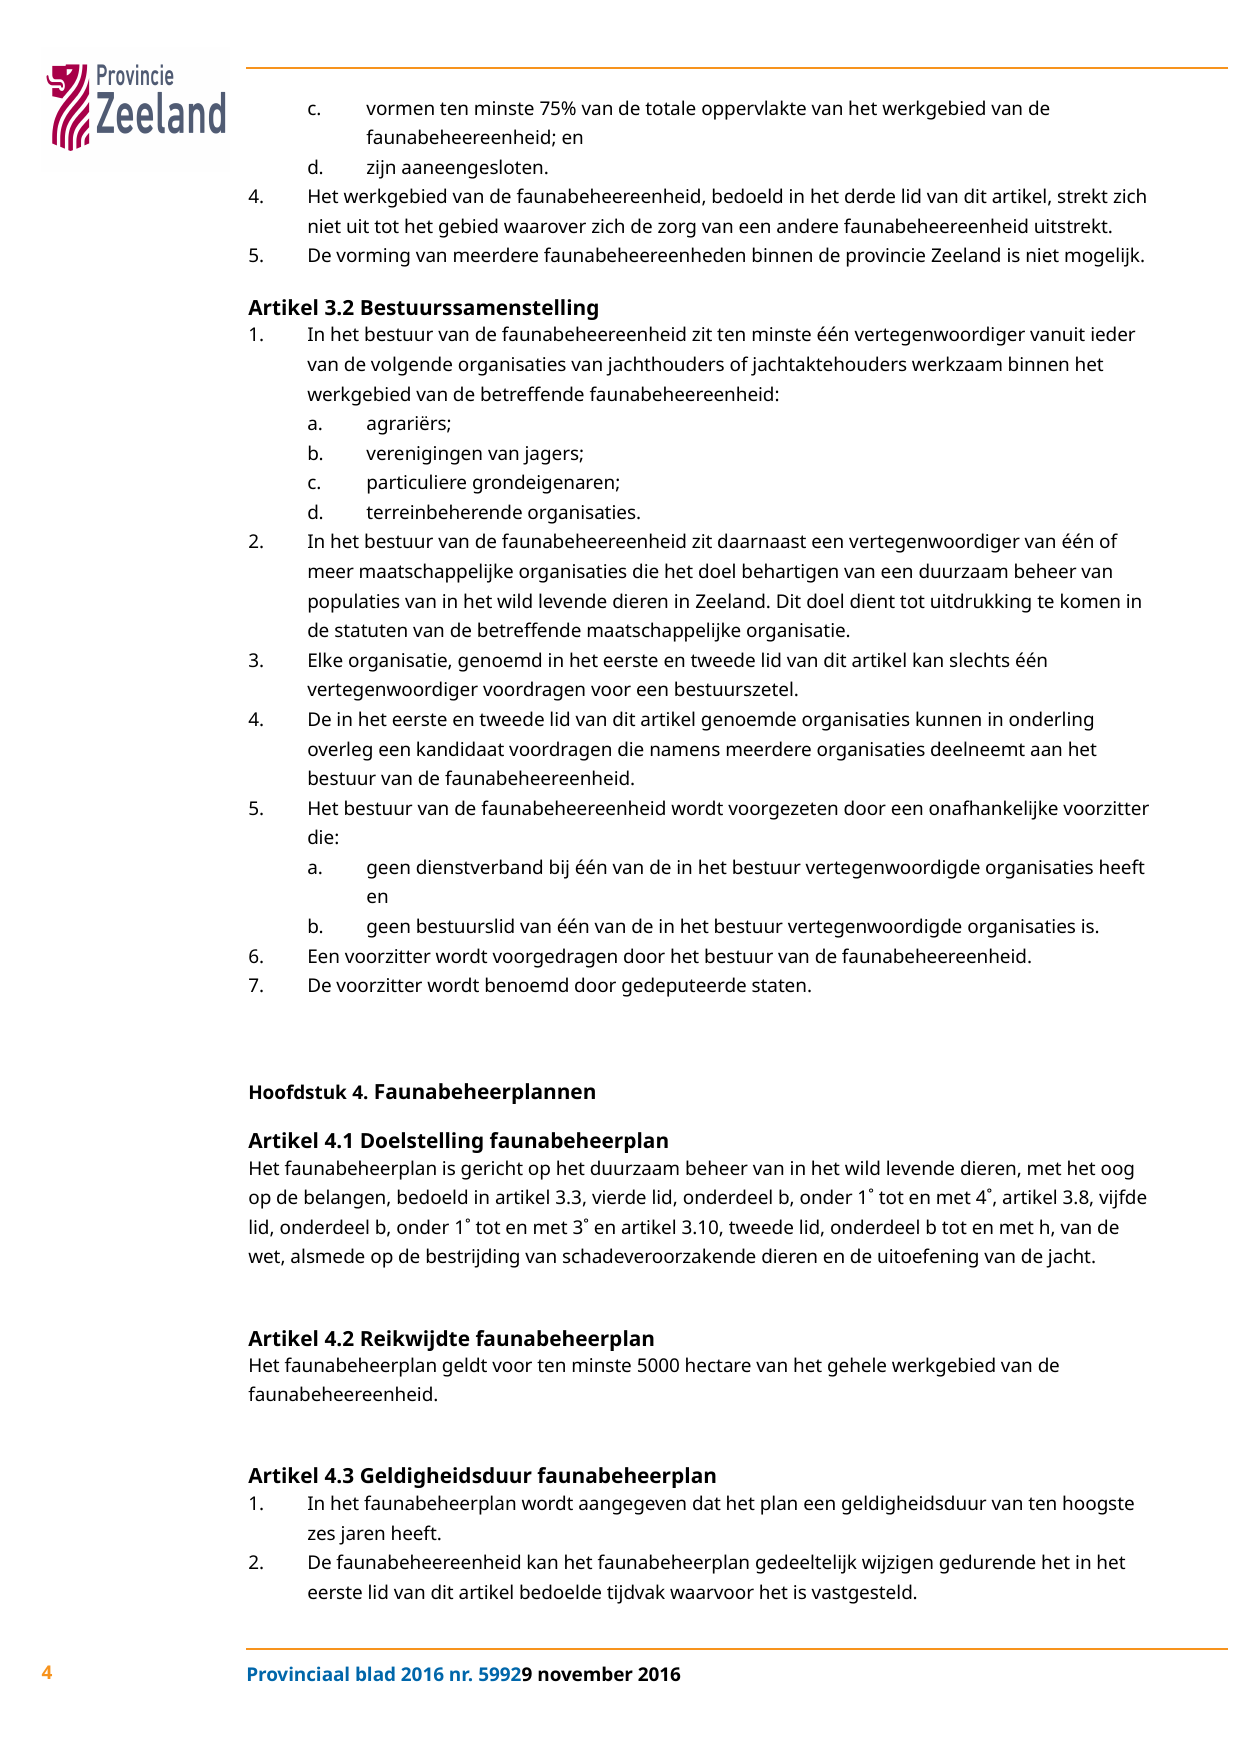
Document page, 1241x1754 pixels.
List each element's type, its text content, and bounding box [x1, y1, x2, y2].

text Artikel 4.3 Geldigheidsduur faunabeheerplan [248, 1462, 1152, 1490]
list De voorzitter wordt benoemd door gedeputeerde staten. [248, 972, 1152, 998]
text Artikel 3.2 Bestuurssamenstelling [248, 293, 1152, 322]
text Het faunabeheerplan geldt voor ten minste 5000 hectare van het gehele werkgebied van de faunabeheereenheid. [248, 1352, 1152, 1407]
list geen dienstverband bij één van de in het bestuur vertegenwoordigde organisaties heeft en [307, 854, 1152, 909]
list zijn aaneengesloten. [307, 154, 1152, 180]
list In het bestuur van de faunabeheereenheid zit ten minste één vertegenwoordiger vanuit ieder van de volgende organisaties van jachthouders of jachtaktehouders werkzaam binnen het werkgebied van de betreffende faunabeheereenheid: [248, 322, 1152, 406]
list Elke organisatie, genoemd in het eerste en tweede lid van dit artikel kan slechts één vertegenwoordiger voordragen voor een bestuurszetel. [248, 647, 1152, 702]
list verenigingen van jagers; [307, 440, 1152, 466]
list vormen ten minste 75% van de totale oppervlakte van het werkgebied van de faunabeheereenheid; en [307, 95, 1152, 150]
list terreinbeherende organisaties. [307, 499, 1152, 525]
list Een voorzitter wordt voorgedragen door het bestuur van de faunabeheereenheid. [248, 943, 1152, 968]
text Hoofdstuk 4. Faunabeheerplannen [248, 1077, 1152, 1106]
list De vorming van meerdere faunabeheereenheden binnen de provincie Zeeland is niet mogelijk. [248, 243, 1152, 268]
list In het faunabeheerplan wordt aangegeven dat het plan een geldigheidsduur van ten hoogste zes jaren heeft. [248, 1490, 1152, 1545]
list In het bestuur van de faunabeheereenheid zit daarnaast een vertegenwoordiger van één of meer maatschappelijke organisaties die het doel behartigen van een duurzaam beheer van populaties van in het wild levende dieren in Zeeland. Dit doel dient tot uitdrukking te komen in de statuten van de betreffende maatschappelijke organisatie. [248, 529, 1152, 643]
list De in het eerste en tweede lid van dit artikel genoemde organisaties kunnen in onderling overleg een kandidaat voordragen die namens meerdere organisaties deelneemt aan het bestuur van de faunabeheereenheid. [248, 706, 1152, 791]
list geen bestuurslid van één van de in het bestuur vertegenwoordigde organisaties is. [307, 913, 1152, 939]
list De faunabeheereenheid kan het faunabeheerplan gedeeltelijk wijzigen gedurende het in het eerste lid van dit artikel bedoelde tijdvak waarvoor het is vastgesteld. [248, 1549, 1152, 1604]
list particuliere grondeigenaren; [307, 469, 1152, 495]
picture [41, 47, 231, 172]
text Artikel 4.1 Doelstelling faunabeheerplan [248, 1126, 1152, 1155]
text Artikel 4.2 Reikwijdte faunabeheerplan [248, 1324, 1152, 1352]
list Het werkgebied van de faunabeheereenheid, bedoeld in het derde lid van dit artikel, strekt zich niet uit tot het gebied waarover zich de zorg van een andere faunabeheereenheid uitstrekt. [248, 183, 1152, 239]
text Het faunabeheerplan is gericht op het duurzaam beheer van in het wild levende dieren, met het oog op de belangen, bedoeld in artikel 3.3, vierde lid, onderdeel b, onder 1˚ tot en met 4˚, artikel 3.8, vijfde lid, onderdeel b, onder 1˚ tot en met 3˚ en artikel 3.10, tweede lid, onderdeel b tot en met h, van de wet, alsmede op de bestrijding van schadeveroorzakende dieren en de uitoefening van de jacht. [248, 1155, 1152, 1269]
list agrariërs; [307, 410, 1152, 436]
list Het bestuur van de faunabeheereenheid wordt voorgezeten door een onafhankelijke voorzitter die: [248, 795, 1152, 850]
